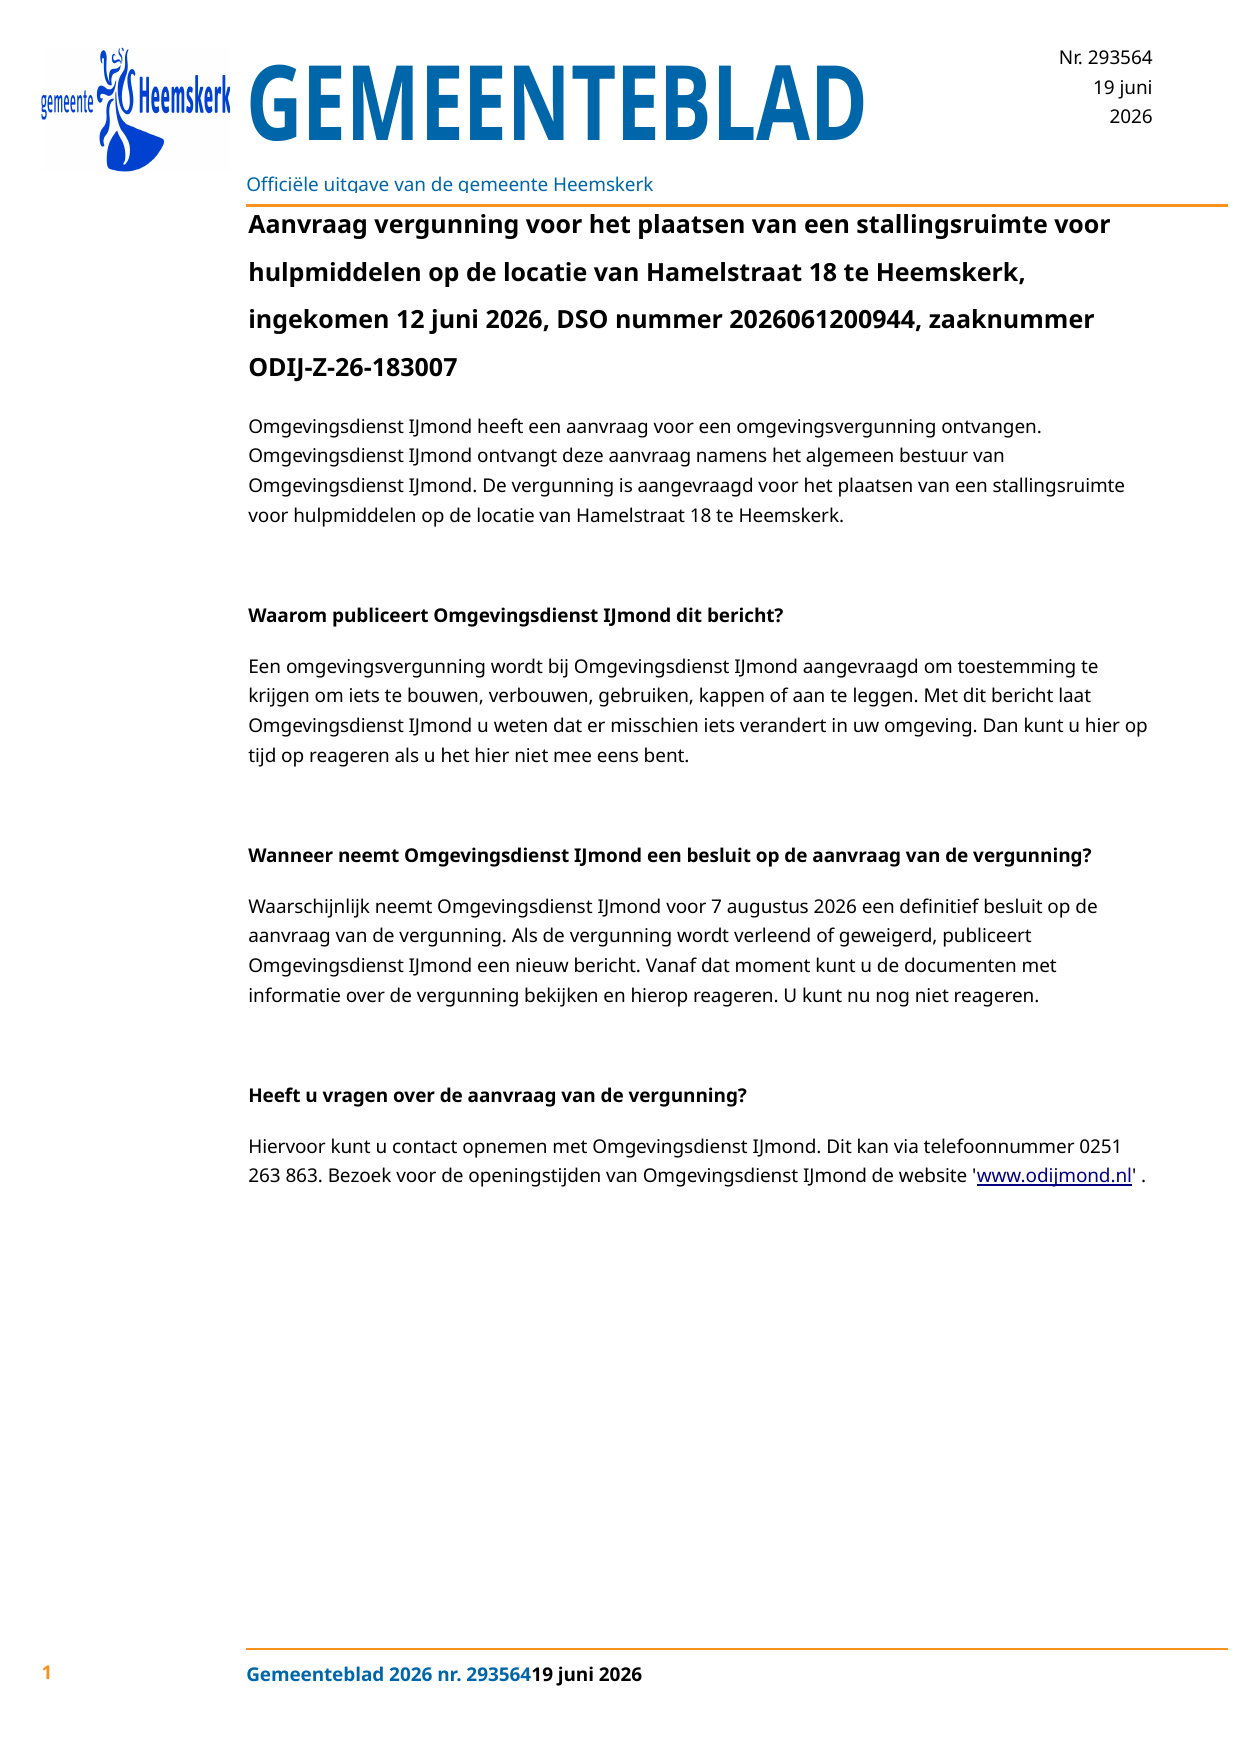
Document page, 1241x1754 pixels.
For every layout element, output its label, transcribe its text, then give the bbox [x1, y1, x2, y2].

text Omgevingsdienst IJmond heeft een aanvraag voor een omgevingsvergunning ontvangen. Omgevingsdienst IJmond ontvangt deze aanvraag namens het algemeen bestuur van Omgevingsdienst IJmond. De vergunning is aangevraagd voor het plaatsen van een stallingsruimte voor hulpmiddelen op de locatie van Hamelstraat 18 te Heemskerk. [248, 413, 1152, 528]
picture [41, 47, 231, 172]
text Aanvraag vergunning voor het plaatsen van een stallingsruimte voor hulpmiddelen op de locatie van Hamelstraat 18 te Heemskerk, ingekomen 12 juni 2026, DSO nummer 2026061200944, zaaknummer ODIJ-Z-26-183007 [248, 207, 1152, 384]
text Wanneer neemt Omgevingsdienst IJmond een besluit op de aanvraag van de vergunning? [248, 843, 1152, 868]
text Waarschijnlijk neemt Omgevingsdienst IJmond voor 7 augustus 2026 een definitief besluit op de aanvraag van de vergunning. Als de vergunning wordt verleend of geweigerd, publiceert Omgevingsdienst IJmond een nieuw bericht. Vanaf dat moment kunt u de documenten met informatie over de vergunning bekijken en hierop reageren. U kunt nu nog niet reageren. [248, 893, 1152, 1008]
text Waarom publiceert Omgevingsdienst IJmond dit bericht? [248, 603, 1152, 628]
text Hiervoor kunt u contact opnemen met Omgevingsdienst IJmond. Dit kan via telefoonnummer 0251 263 863. Bezoek voor de openingstijden van Omgevingsdienst IJmond de website 'www.odijmond.nl' . [248, 1133, 1152, 1188]
text Een omgevingsvergunning wordt bij Omgevingsdienst IJmond aangevraagd om toestemming te krijgen om iets te bouwen, verbouwen, gebruiken, kappen of aan te leggen. Met dit bericht laat Omgevingsdienst IJmond u weten dat er misschien iets verandert in uw omgeving. Dan kunt u hier op tijd op reageren als u het hier niet mee eens bent. [248, 653, 1152, 768]
text Heeft u vragen over de aanvraag van de vergunning? [248, 1083, 1152, 1108]
